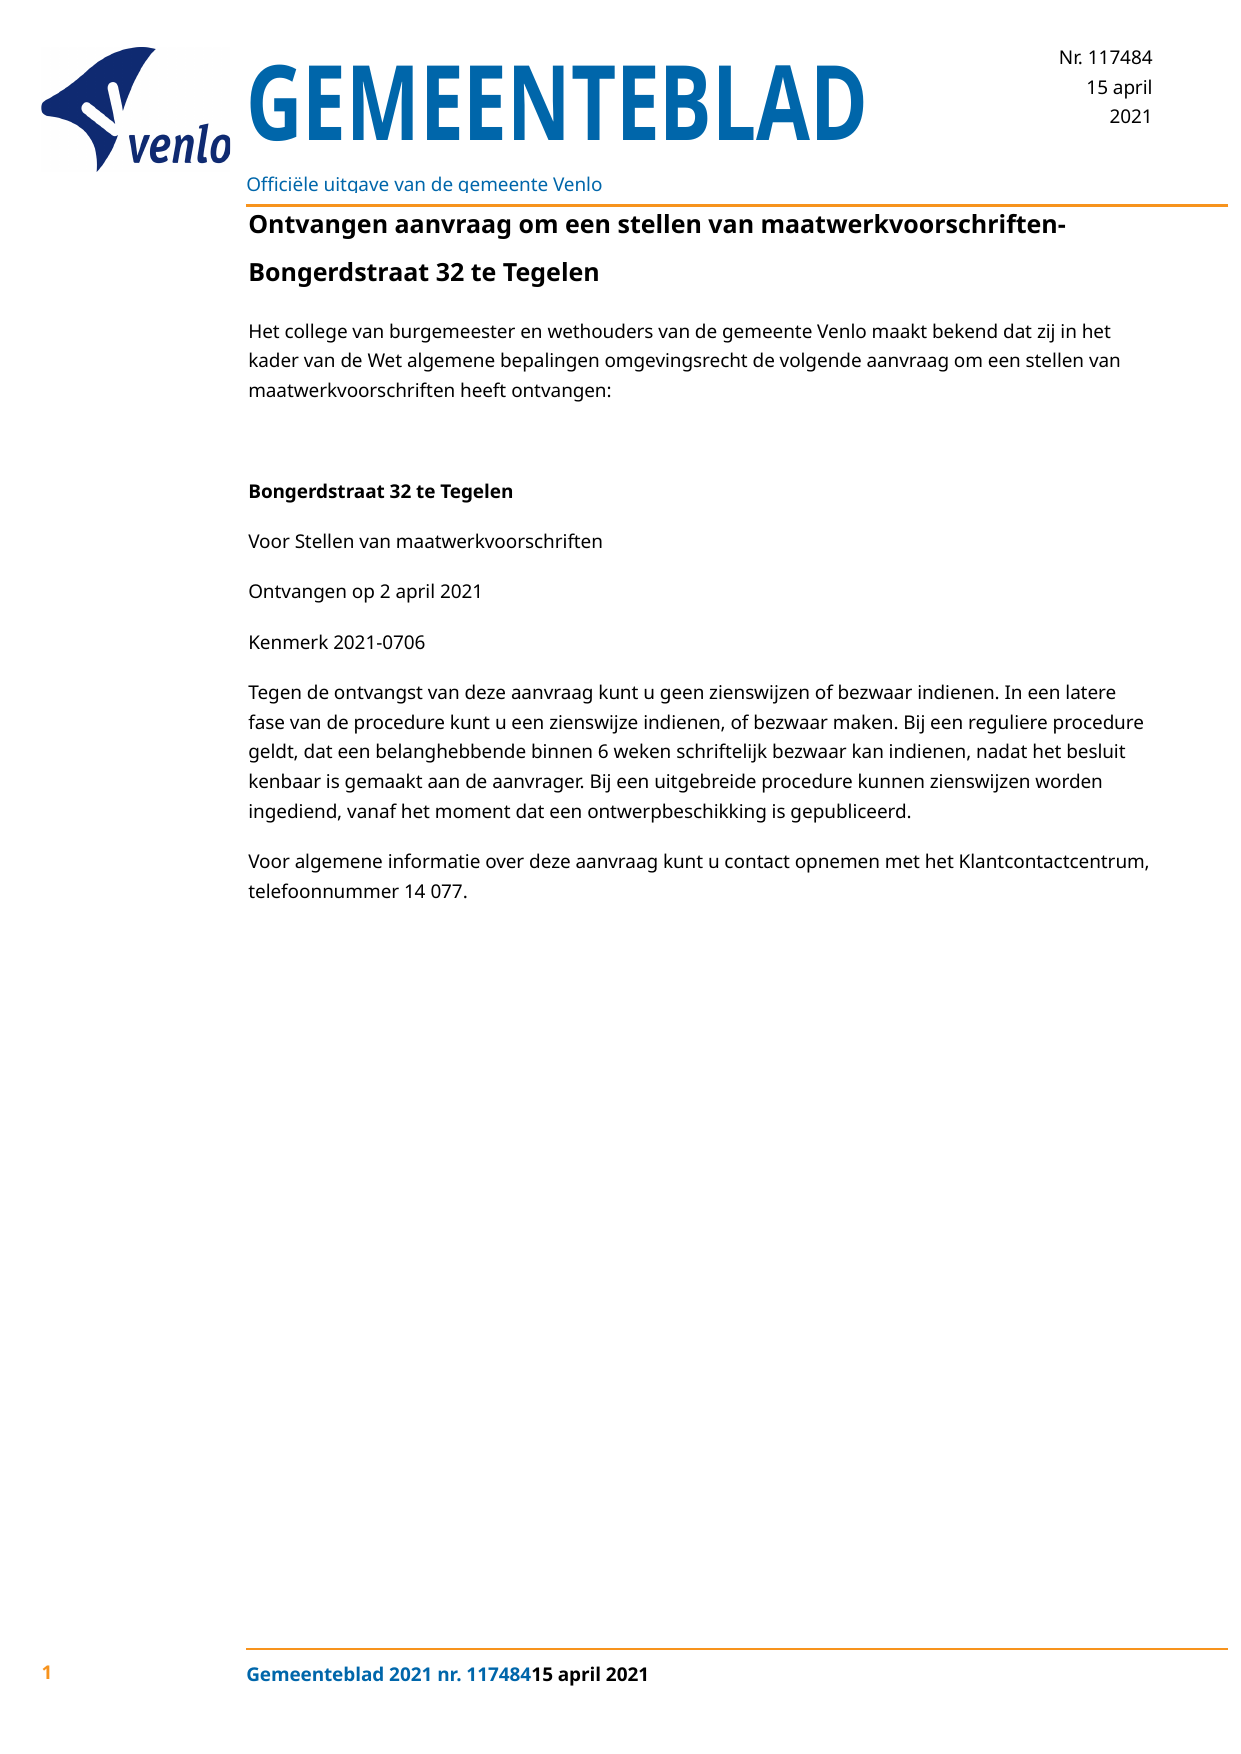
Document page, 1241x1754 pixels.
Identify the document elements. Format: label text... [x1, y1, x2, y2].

text Bongerdstraat 32 te Tegelen [248, 478, 1152, 504]
text Het college van burgemeester en wethouders van de gemeente Venlo maakt bekend dat zij in het kader van de Wet algemene bepalingen omgevingsrecht de volgende aanvraag om een stellen van maatwerkvoorschriften heeft ontvangen: [248, 318, 1152, 403]
text Voor algemene informatie over deze aanvraag kunt u contact opnemen met het Klantcontactcentrum, telefoonnummer 14 077. [248, 848, 1152, 904]
picture [41, 47, 231, 172]
text Ontvangen op 2 april 2021 [248, 579, 1152, 604]
text Kenmerk 2021-0706 [248, 629, 1152, 655]
text Ontvangen aanvraag om een stellen van maatwerkvoorschriften- Bongerdstraat 32 te Tegelen [248, 207, 1152, 288]
text Voor Stellen van maatwerkvoorschriften [248, 528, 1152, 554]
text Tegen de ontvangst van deze aanvraag kunt u geen zienswijzen of bezwaar indienen. In een latere fase van de procedure kunt u een zienswijze indienen, of bezwaar maken. Bij een reguliere procedure geldt, dat een belanghebbende binnen 6 weken schriftelijk bezwaar kan indienen, nadat het besluit kenbaar is gemaakt aan de aanvrager. Bij een uitgebreide procedure kunnen zienswijzen worden ingediend, vanaf het moment dat een ontwerpbeschikking is gepubliceerd. [248, 679, 1152, 824]
